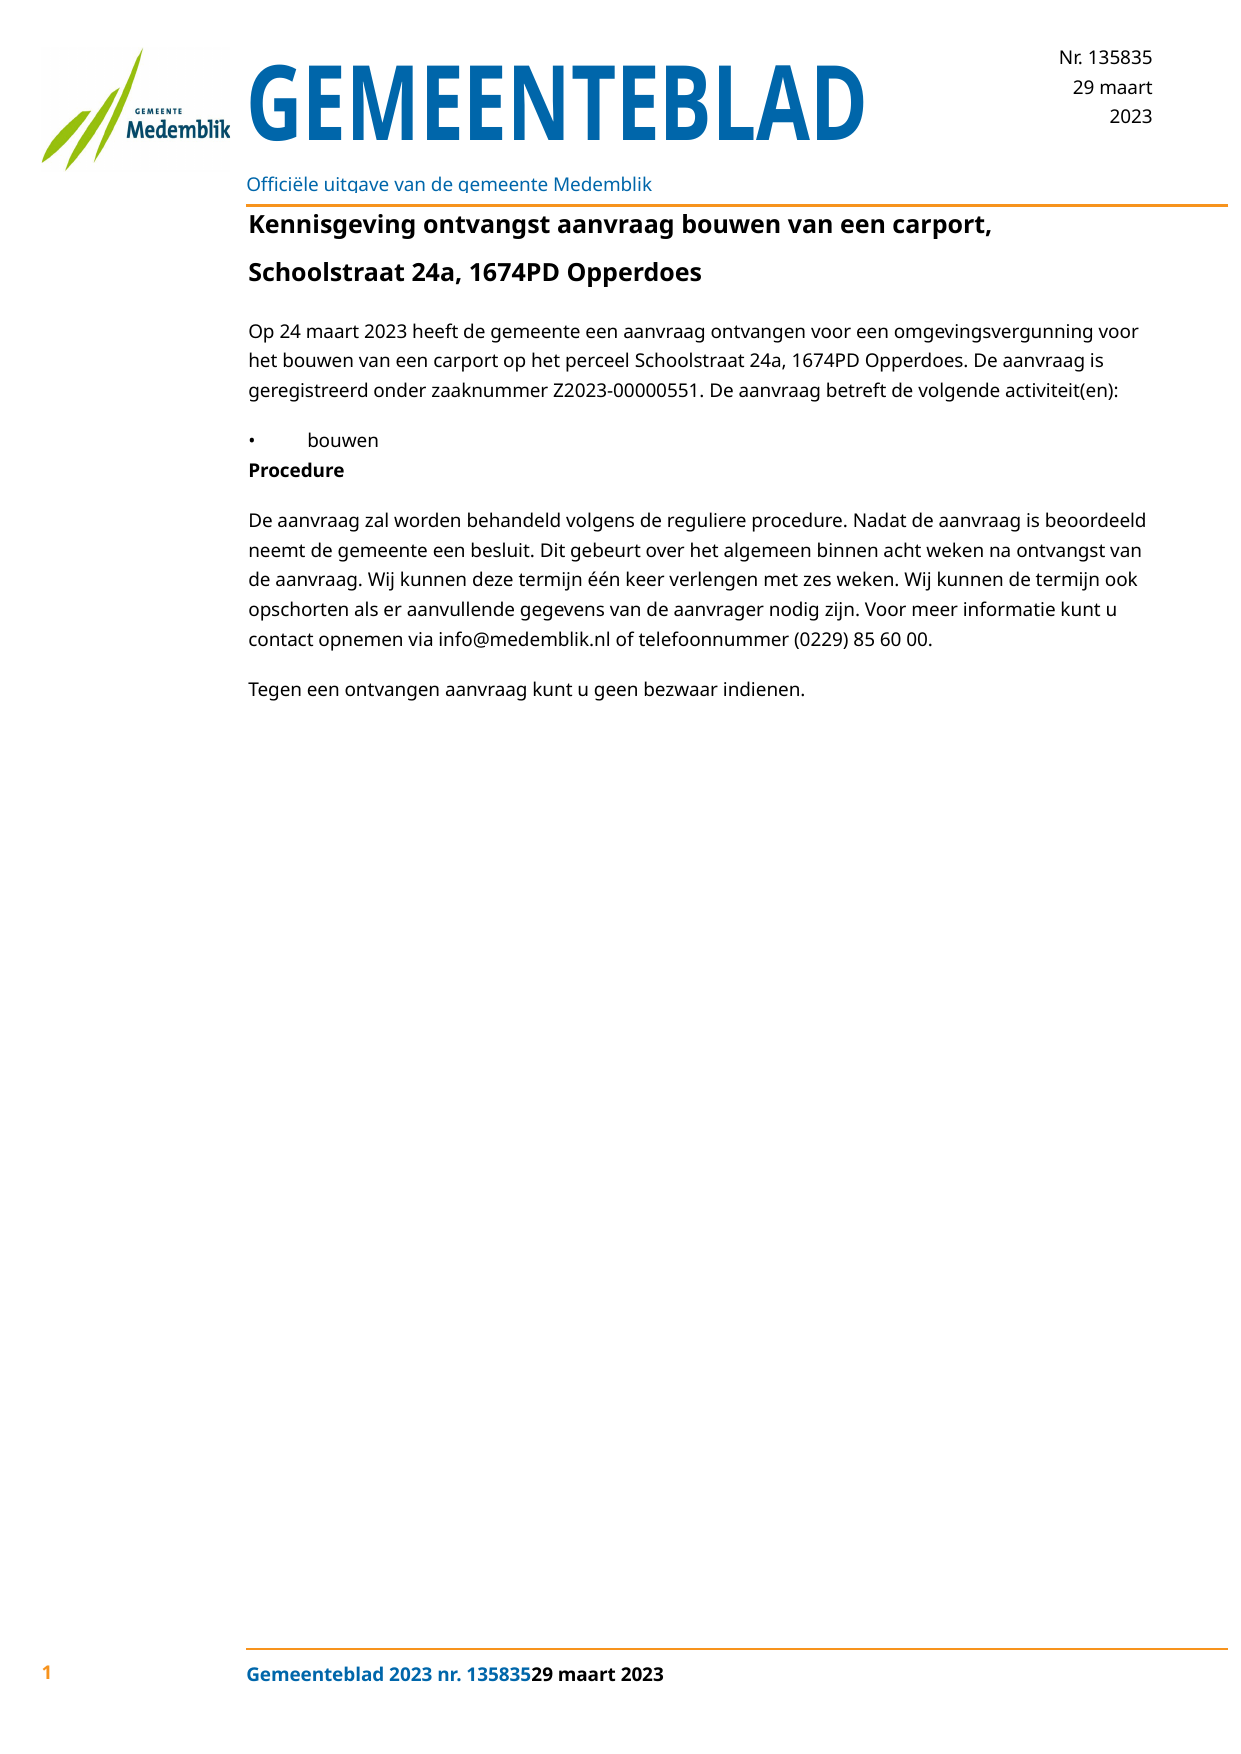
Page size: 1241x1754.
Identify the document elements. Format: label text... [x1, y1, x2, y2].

picture [41, 47, 231, 172]
text Op 24 maart 2023 heeft de gemeente een aanvraag ontvangen voor een omgevingsvergunning voor het bouwen van een carport op het perceel Schoolstraat 24a, 1674PD Opperdoes. De aanvraag is geregistreerd onder zaaknummer Z2023-00000551. De aanvraag betreft de volgende activiteit(en): [248, 318, 1152, 403]
text Tegen een ontvangen aanvraag kunt u geen bezwaar indienen. [248, 676, 1152, 702]
text De aanvraag zal worden behandeld volgens de reguliere procedure. Nadat de aanvraag is beoordeeld neemt de gemeente een besluit. Dit gebeurt over het algemeen binnen acht weken na ontvangst van de aanvraag. Wij kunnen deze termijn één keer verlengen met zes weken. Wij kunnen de termijn ook opschorten als er aanvullende gegevens van de aanvrager nodig zijn. Voor meer informatie kunt u contact opnemen via info@medemblik.nl of telefoonnummer (0229) 85 60 00. [248, 507, 1152, 652]
text Kennisgeving ontvangst aanvraag bouwen van een carport, Schoolstraat 24a, 1674PD Opperdoes [248, 207, 1152, 288]
list bouwen [248, 427, 1152, 453]
text Procedure [248, 457, 1152, 483]
